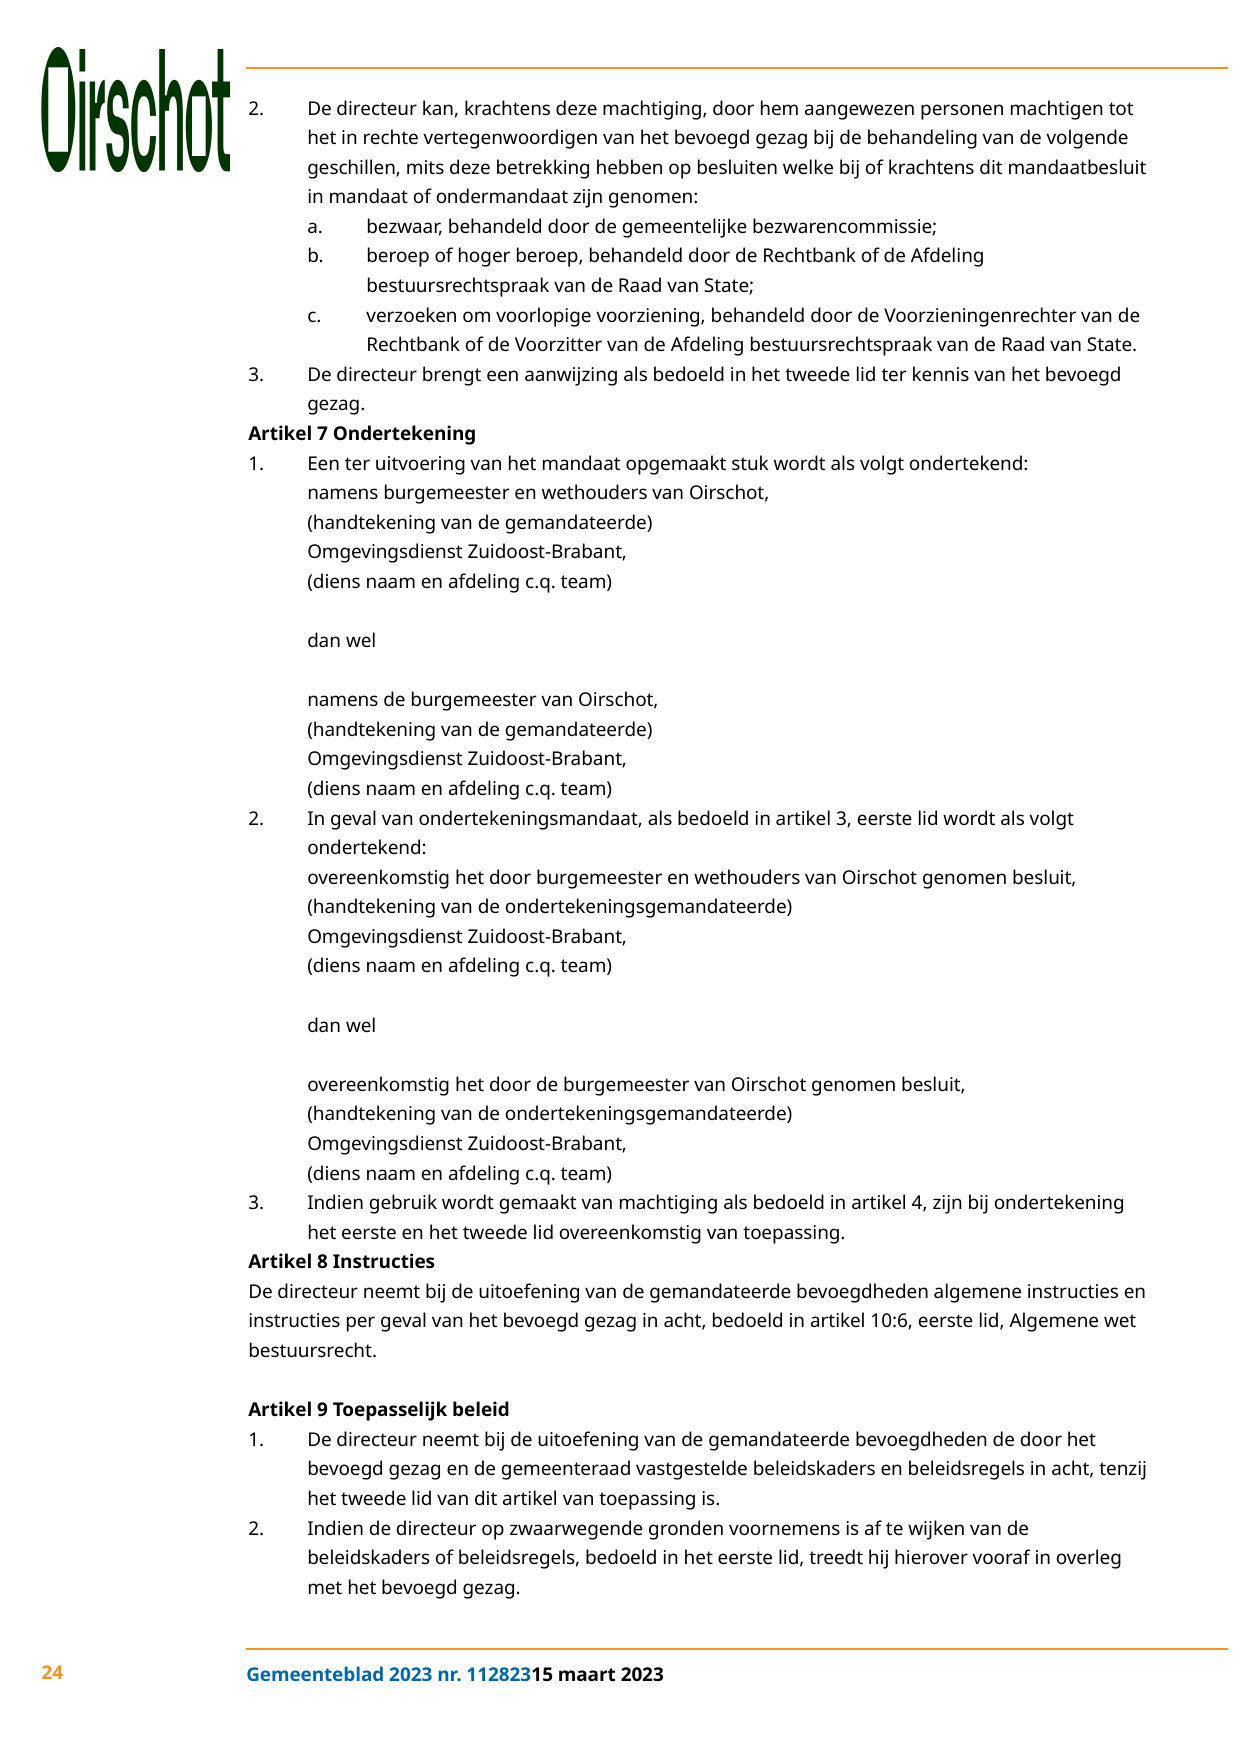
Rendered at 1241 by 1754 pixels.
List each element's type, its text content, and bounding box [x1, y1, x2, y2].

text Artikel 7 Ondertekening [248, 420, 1152, 446]
list dan wel [248, 1012, 1152, 1038]
text Artikel 8 Instructies [248, 1248, 1152, 1274]
list Omgevingsdienst Zuidoost-Brabant, [248, 923, 1152, 949]
list Omgevingsdienst Zuidoost-Brabant, [248, 1130, 1152, 1156]
text De directeur neemt bij de uitoefening van de gemandateerde bevoegdheden algemene instructies en instructies per geval van het bevoegd gezag in acht, bedoeld in artikel 10:6, eerste lid, Algemene wet bestuursrecht. [248, 1278, 1152, 1363]
list (diens naam en afdeling c.q. team) [248, 953, 1152, 978]
list beroep of hoger beroep, behandeld door de Rechtbank of de Afdeling bestuursrechtspraak van de Raad van State; [307, 243, 1152, 298]
list Indien gebruik wordt gemaakt van machtiging als bedoeld in artikel 4, zijn bij ondertekening het eerste en het tweede lid overeenkomstig van toepassing. [248, 1189, 1152, 1245]
list (diens naam en afdeling c.q. team) [248, 1160, 1152, 1186]
list (diens naam en afdeling c.q. team) [248, 568, 1152, 594]
list dan wel [248, 627, 1152, 653]
list De directeur kan, krachtens deze machtiging, door hem aangewezen personen machtigen tot het in rechte vertegenwoordigen van het bevoegd gezag bij de behandeling van de volgende geschillen, mits deze betrekking hebben op besluiten welke bij of krachtens dit mandaatbesluit in mandaat of ondermandaat zijn genomen: [248, 95, 1152, 209]
text Artikel 9 Toepasselijk beleid [248, 1396, 1152, 1422]
list overeenkomstig het door de burgemeester van Oirschot genomen besluit, [248, 1071, 1152, 1097]
list De directeur brengt een aanwijzing als bedoeld in het tweede lid ter kennis van het bevoegd gezag. [248, 361, 1152, 416]
list namens de burgemeester van Oirschot, [248, 686, 1152, 712]
list Omgevingsdienst Zuidoost-Brabant, [248, 746, 1152, 771]
list (handtekening van de ondertekeningsgemandateerde) [248, 1101, 1152, 1126]
picture [41, 47, 231, 172]
list (handtekening van de gemandateerde) [248, 509, 1152, 535]
list Indien de directeur op zwaarwegende gronden voornemens is af te wijken van de beleidskaders of beleidsregels, bedoeld in het eerste lid, treedt hij hierover vooraf in overleg met het bevoegd gezag. [248, 1515, 1152, 1600]
list overeenkomstig het door burgemeester en wethouders van Oirschot genomen besluit, [248, 864, 1152, 890]
list verzoeken om voorlopige voorziening, behandeld door de Voorzieningenrechter van de Rechtbank of de Voorzitter van de Afdeling bestuursrechtspraak van de Raad van State. [307, 302, 1152, 357]
list bezwaar, behandeld door de gemeentelijke bezwarencommissie; [307, 213, 1152, 239]
list In geval van ondertekeningsmandaat, als bedoeld in artikel 3, eerste lid wordt als volgt ondertekend: [248, 805, 1152, 860]
list (diens naam en afdeling c.q. team) [248, 775, 1152, 801]
list De directeur neemt bij de uitoefening van de gemandateerde bevoegdheden de door het bevoegd gezag en de gemeenteraad vastgestelde beleidskaders en beleidsregels in acht, tenzij het tweede lid van dit artikel van toepassing is. [248, 1426, 1152, 1511]
list (handtekening van de ondertekeningsgemandateerde) [248, 893, 1152, 919]
list Een ter uitvoering van het mandaat opgemaakt stuk wordt als volgt ondertekend: [248, 450, 1152, 476]
list (handtekening van de gemandateerde) [248, 716, 1152, 742]
list Omgevingsdienst Zuidoost-Brabant, [248, 538, 1152, 564]
list namens burgemeester en wethouders van Oirschot, [248, 479, 1152, 505]
